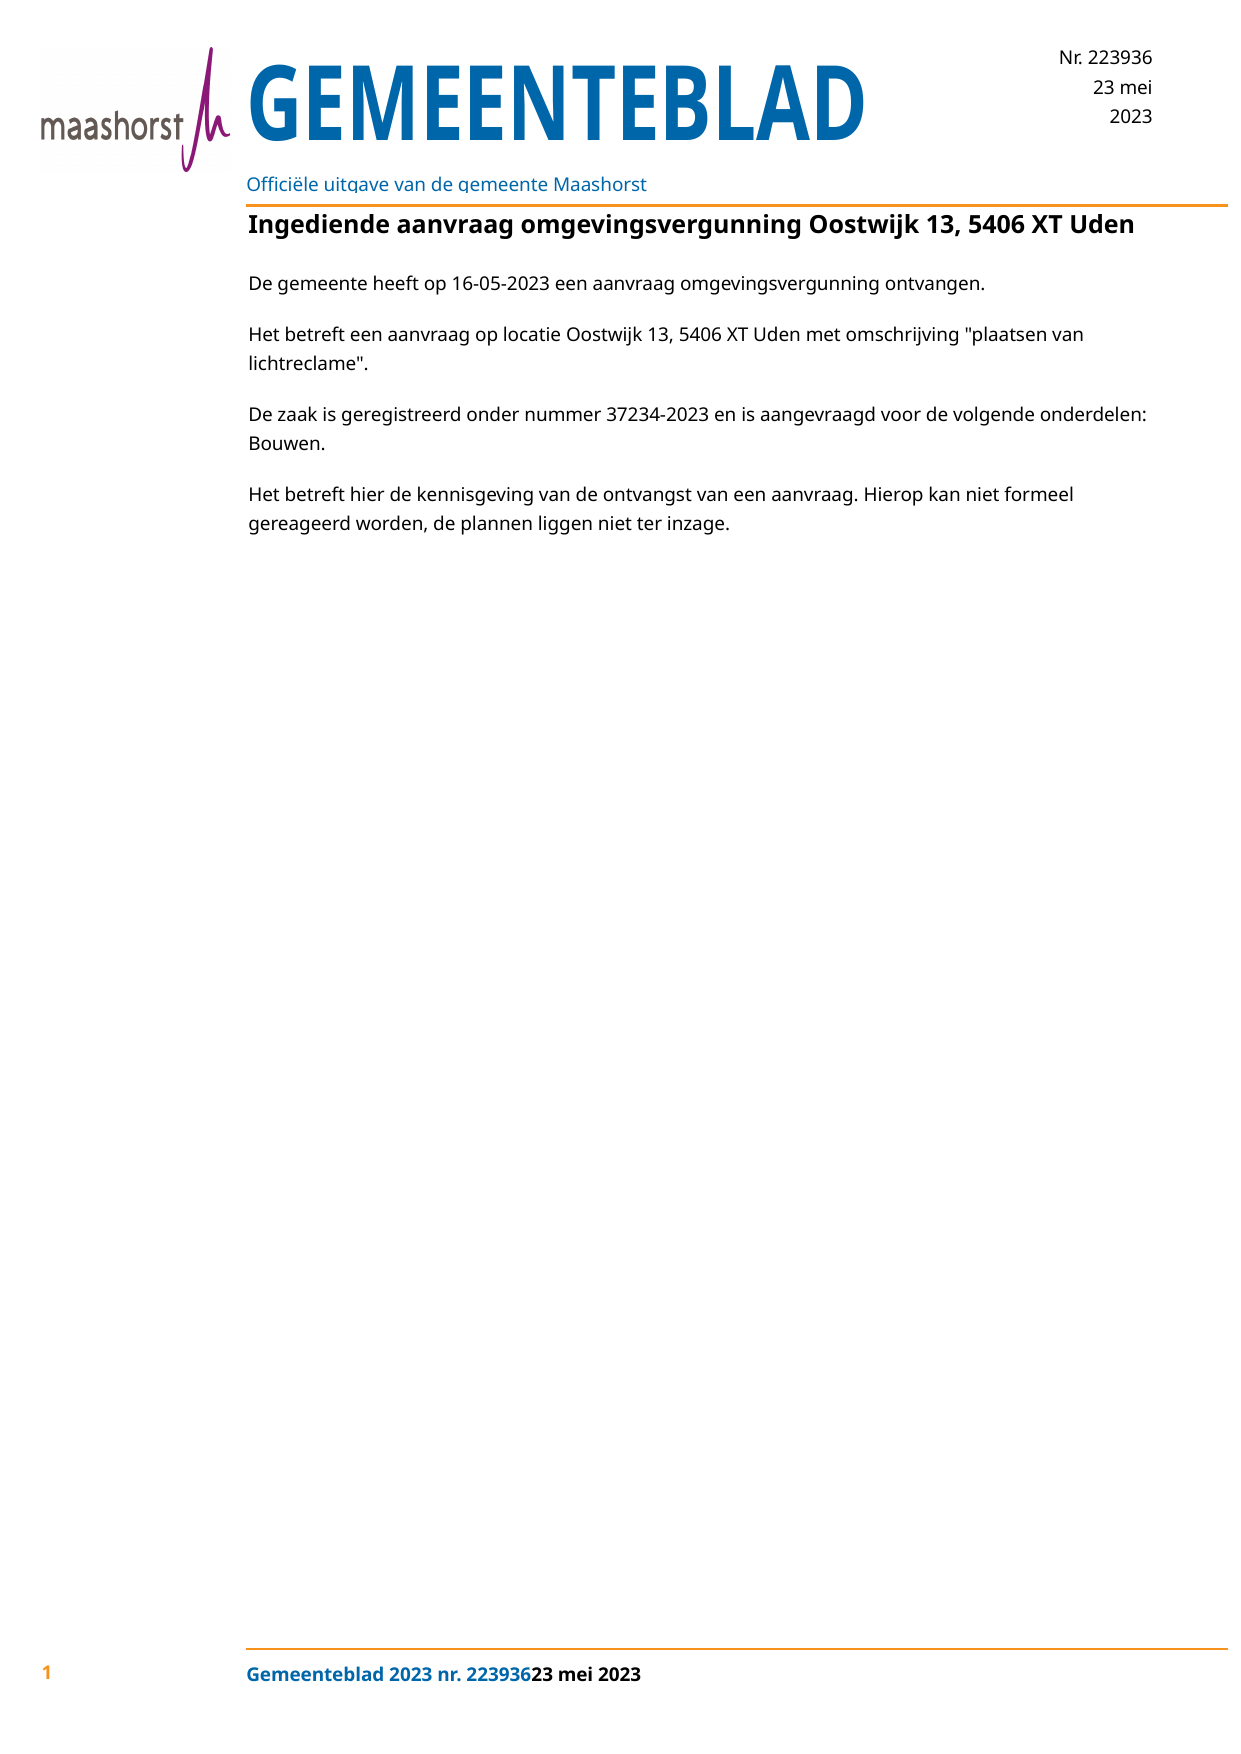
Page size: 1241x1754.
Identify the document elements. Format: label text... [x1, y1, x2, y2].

text De zaak is geregistreerd onder nummer 37234-2023 en is aangevraagd voor de volgende onderdelen: Bouwen. [248, 401, 1152, 456]
text Het betreft een aanvraag op locatie Oostwijk 13, 5406 XT Uden met omschrijving "plaatsen van lichtreclame". [248, 321, 1152, 376]
picture [41, 47, 231, 172]
text Ingediende aanvraag omgevingsvergunning Oostwijk 13, 5406 XT Uden [248, 207, 1152, 241]
text De gemeente heeft op 16-05-2023 een aanvraag omgevingsvergunning ontvangen. [248, 270, 1152, 296]
text Het betreft hier de kennisgeving van de ontvangst van een aanvraag. Hierop kan niet formeel gereageerd worden, de plannen liggen niet ter inzage. [248, 481, 1152, 536]
